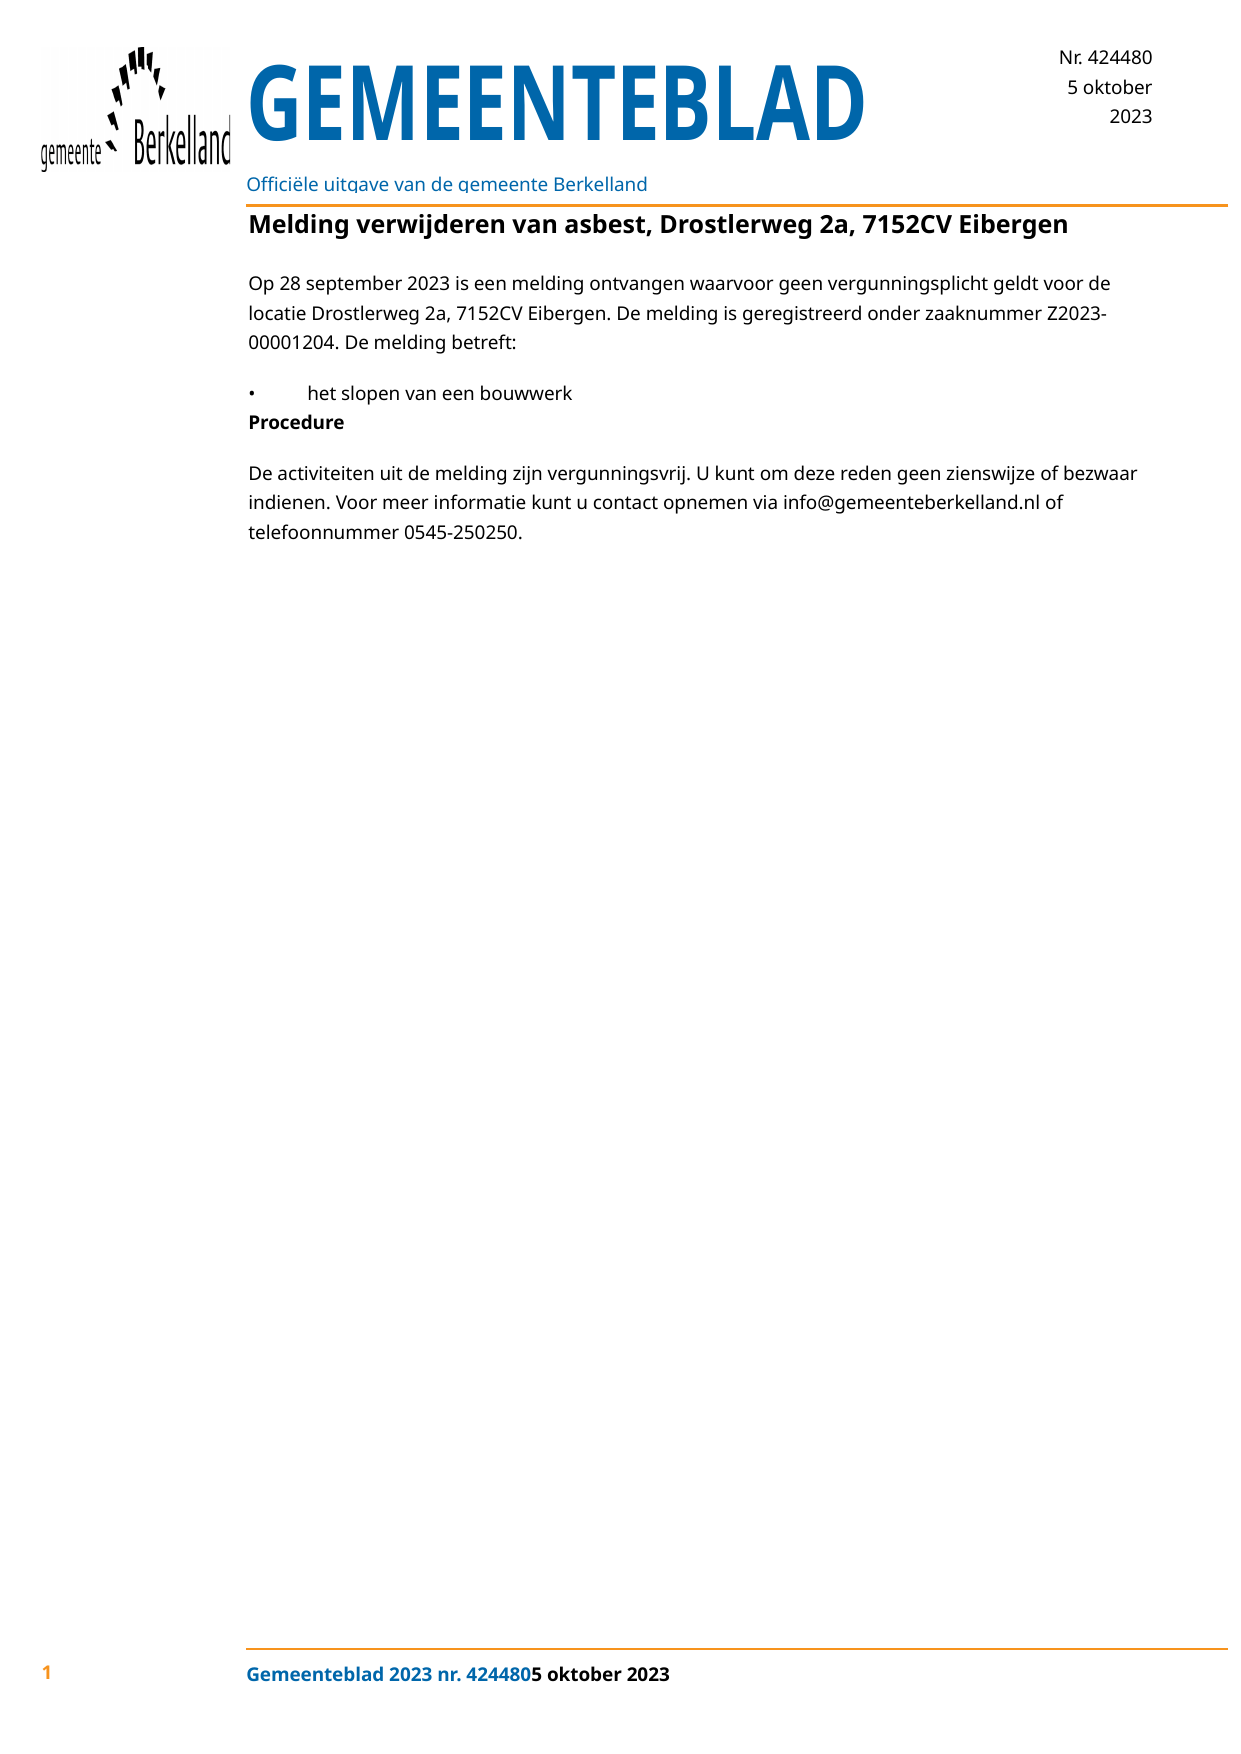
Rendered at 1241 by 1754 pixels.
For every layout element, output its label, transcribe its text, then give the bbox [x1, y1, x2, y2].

text De activiteiten uit de melding zijn vergunningsvrij. U kunt om deze reden geen zienswijze of bezwaar indienen. Voor meer informatie kunt u contact opnemen via info@gemeenteberkelland.nl of telefoonnummer 0545-250250. [248, 460, 1152, 545]
list het slopen van een bouwwerk [248, 380, 1152, 406]
picture [41, 47, 231, 172]
text Procedure [248, 409, 1152, 435]
text Melding verwijderen van asbest, Drostlerweg 2a, 7152CV Eibergen [248, 207, 1152, 241]
text Op 28 september 2023 is een melding ontvangen waarvoor geen vergunningsplicht geldt voor de locatie Drostlerweg 2a, 7152CV Eibergen. De melding is geregistreerd onder zaaknummer Z2023-00001204. De melding betreft: [248, 270, 1152, 355]
